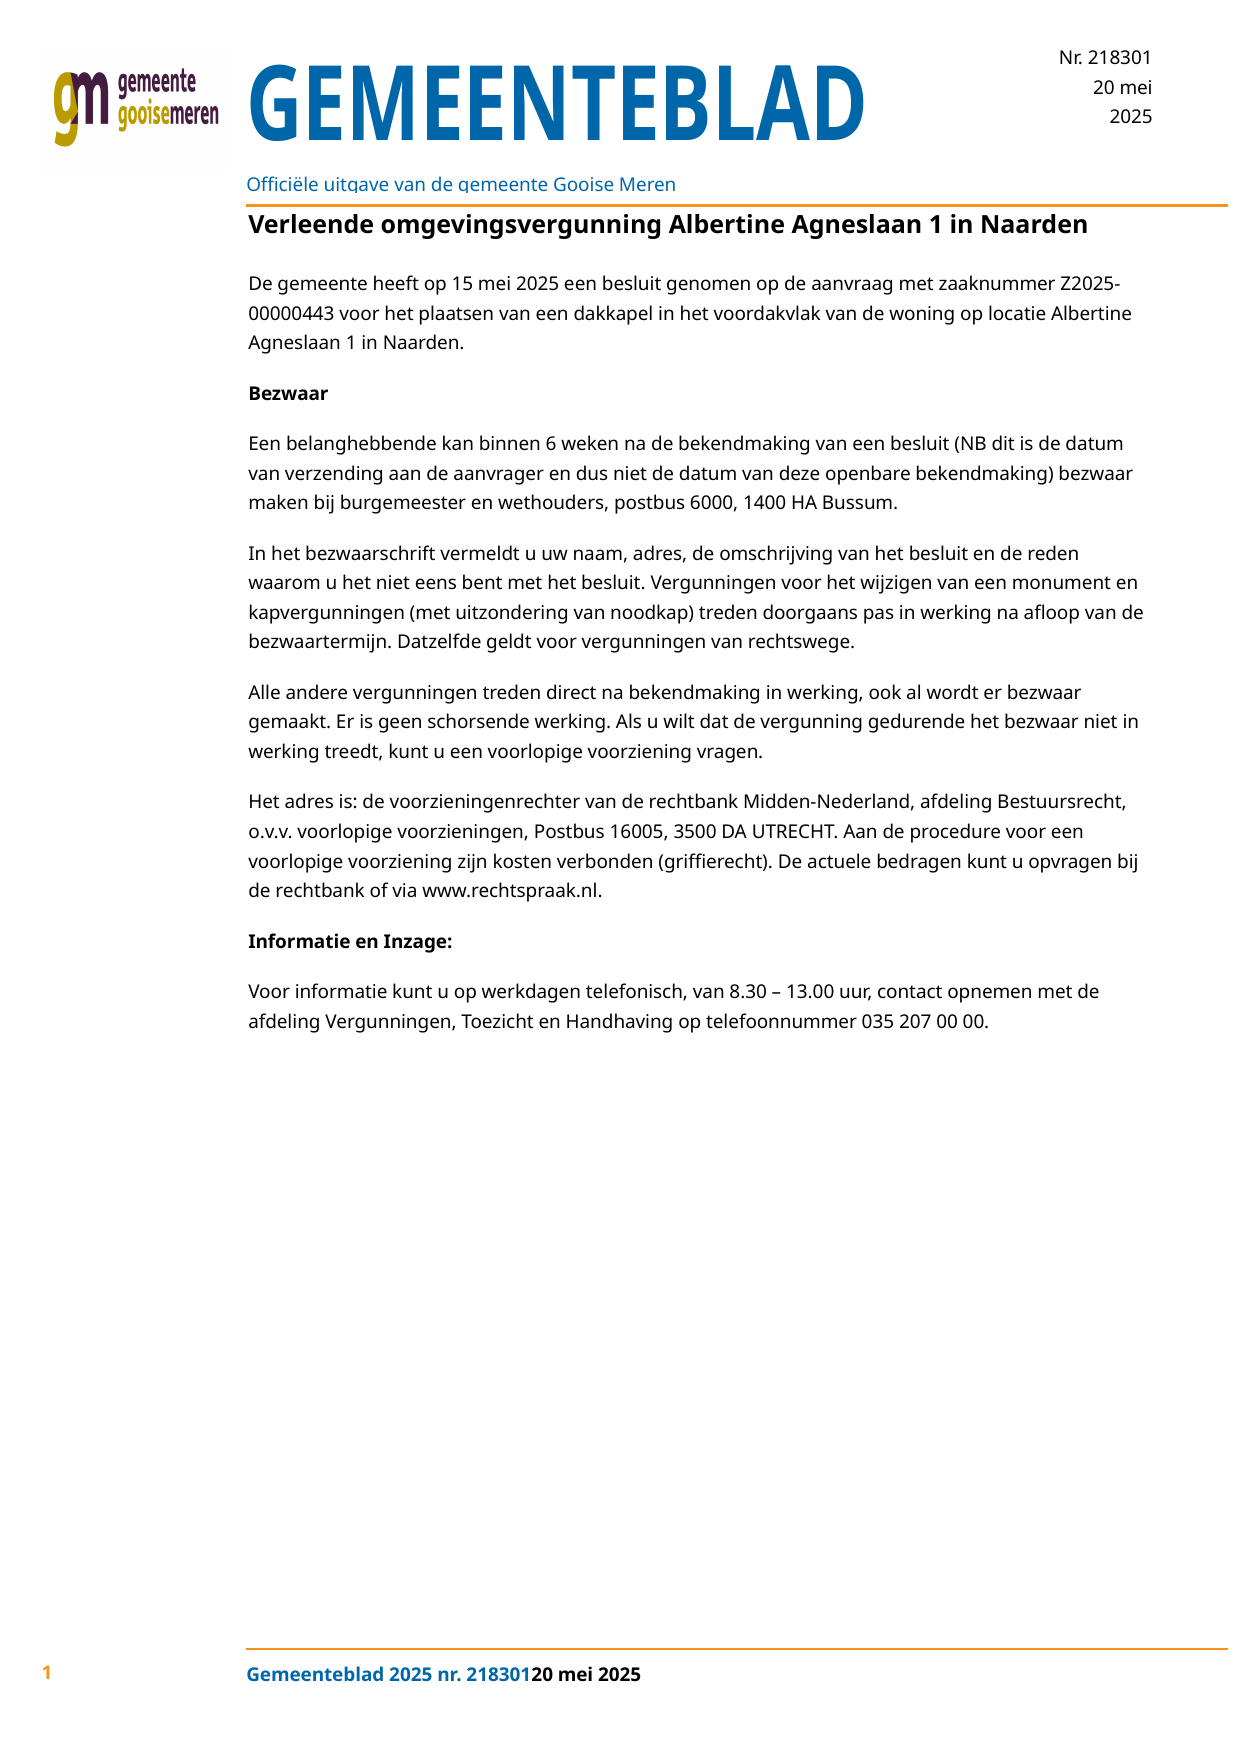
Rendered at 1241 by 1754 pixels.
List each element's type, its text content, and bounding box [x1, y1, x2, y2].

text Informatie en Inzage: [248, 928, 1152, 953]
text In het bezwaarschrift vermeldt u uw naam, adres, de omschrijving van het besluit en de reden waarom u het niet eens bent met het besluit. Vergunningen voor het wijzigen van een monument en kapvergunningen (met uitzondering van noodkap) treden doorgaans pas in werking na afloop van de bezwaartermijn. Datzelfde geldt voor vergunningen van rechtswege. [248, 540, 1152, 654]
text Een belanghebbende kan binnen 6 weken na de bekendmaking van een besluit (NB dit is de datum van verzending aan de aanvrager en dus niet de datum van deze openbare bekendmaking) bezwaar maken bij burgemeester en wethouders, postbus 6000, 1400 HA Bussum. [248, 430, 1152, 515]
picture [41, 47, 231, 172]
text Bezwaar [248, 380, 1152, 406]
text Alle andere vergunningen treden direct na bekendmaking in werking, ook al wordt er bezwaar gemaakt. Er is geen schorsende werking. Als u wilt dat de vergunning gedurende het bezwaar niet in werking treedt, kunt u een voorlopige voorziening vragen. [248, 679, 1152, 764]
text Het adres is: de voorzieningenrechter van de rechtbank Midden-Nederland, afdeling Bestuursrecht, o.v.v. voorlopige voorzieningen, Postbus 16005, 3500 DA UTRECHT. Aan de procedure voor een voorlopige voorziening zijn kosten verbonden (griffierecht). De actuele bedragen kunt u opvragen bij de rechtbank of via www.rechtspraak.nl. [248, 789, 1152, 903]
text Voor informatie kunt u op werkdagen telefonisch, van 8.30 – 13.00 uur, contact opnemen met de afdeling Vergunningen, Toezicht en Handhaving op telefoonnummer 035 207 00 00. [248, 978, 1152, 1033]
text Verleende omgevingsvergunning Albertine Agneslaan 1 in Naarden [248, 207, 1152, 241]
text De gemeente heeft op 15 mei 2025 een besluit genomen op de aanvraag met zaaknummer Z2025-00000443 voor het plaatsen van een dakkapel in het voordakvlak van de woning op locatie Albertine Agneslaan 1 in Naarden. [248, 270, 1152, 355]
